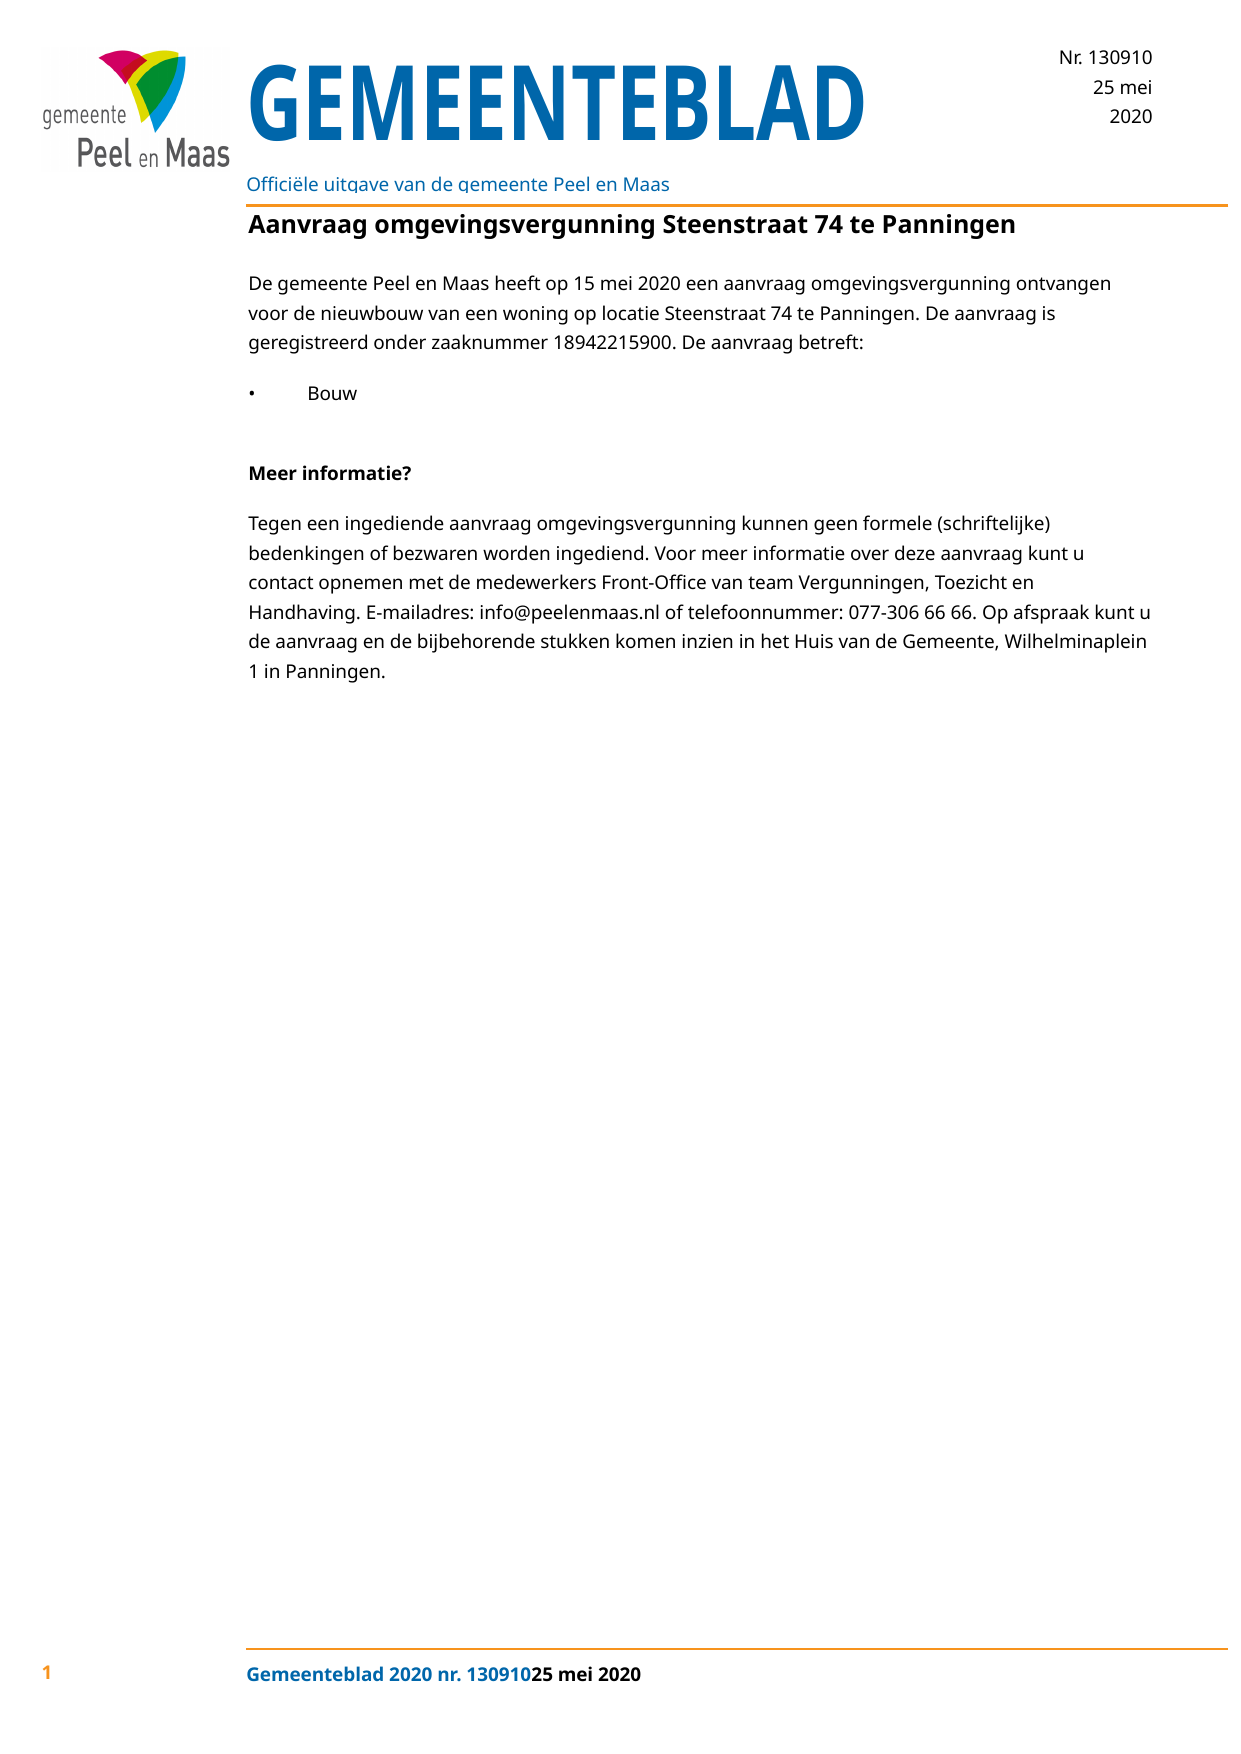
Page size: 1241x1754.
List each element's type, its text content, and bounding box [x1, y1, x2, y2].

text De gemeente Peel en Maas heeft op 15 mei 2020 een aanvraag omgevingsvergunning ontvangen voor de nieuwbouw van een woning op locatie Steenstraat 74 te Panningen. De aanvraag is geregistreerd onder zaaknummer 18942215900. De aanvraag betreft: [248, 270, 1152, 355]
text Tegen een ingediende aanvraag omgevingsvergunning kunnen geen formele (schriftelijke) bedenkingen of bezwaren worden ingediend. Voor meer informatie over deze aanvraag kunt u contact opnemen met de medewerkers Front-Office van team Vergunningen, Toezicht en Handhaving. E-mailadres: info@peelenmaas.nl of telefoonnummer: 077-306 66 66. Op afspraak kunt u de aanvraag en de bijbehorende stukken komen inzien in het Huis van de Gemeente, Wilhelminaplein 1 in Panningen. [248, 510, 1152, 684]
text Meer informatie? [248, 460, 1152, 486]
list Bouw [248, 380, 1152, 406]
picture [41, 47, 231, 172]
text Aanvraag omgevingsvergunning Steenstraat 74 te Panningen [248, 207, 1152, 241]
